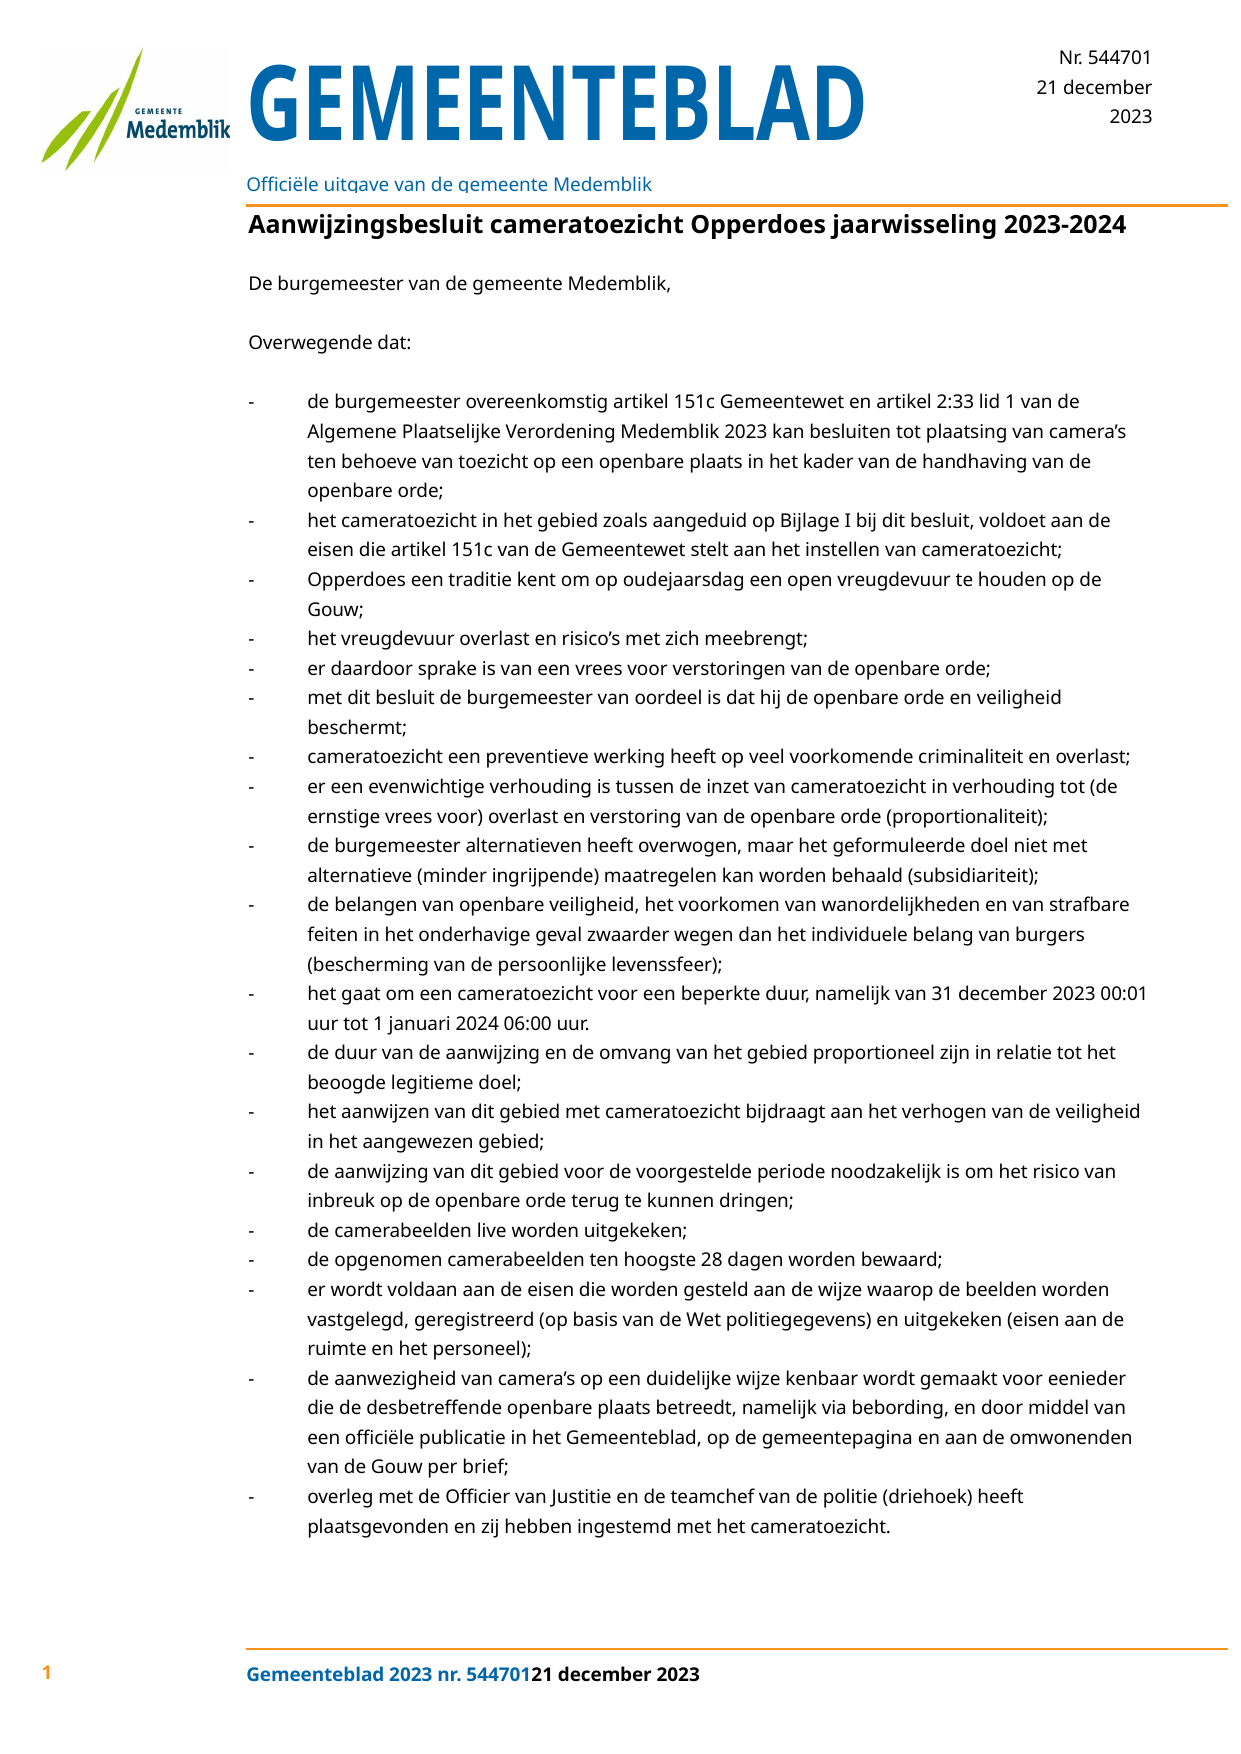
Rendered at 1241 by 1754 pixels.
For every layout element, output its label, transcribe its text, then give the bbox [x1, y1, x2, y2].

list het aanwijzen van dit gebied met cameratoezicht bijdraagt aan het verhogen van de veiligheid in het aangewezen gebied; [248, 1099, 1152, 1154]
list Opperdoes een traditie kent om op oudejaarsdag een open vreugdevuur te houden op de Gouw; [248, 566, 1152, 621]
text Overwegende dat: [248, 329, 1152, 355]
list de burgemeester overeenkomstig artikel 151c Gemeentewet en artikel 2:33 lid 1 van de Algemene Plaatselijke Verordening Medemblik 2023 kan besluiten tot plaatsing van camera’s ten behoeve van toezicht op een openbare plaats in het kader van de handhaving van de openbare orde; [248, 389, 1152, 503]
list cameratoezicht een preventieve werking heeft op veel voorkomende criminaliteit en overlast; [248, 744, 1152, 769]
list overleg met de Officier van Justitie en de teamchef van de politie (driehoek) heeft plaatsgevonden en zij hebben ingestemd met het cameratoezicht. [248, 1483, 1152, 1538]
list de opgenomen camerabeelden ten hoogste 28 dagen worden bewaard; [248, 1247, 1152, 1272]
list de aanwezigheid van camera’s op een duidelijke wijze kenbaar wordt gemaakt voor eenieder die de desbetreffende openbare plaats betreedt, namelijk via bebording, en door middel van een officiële publicatie in het Gemeenteblad, op de gemeentepagina en aan de omwonenden van de Gouw per brief; [248, 1365, 1152, 1479]
list er wordt voldaan aan de eisen die worden gesteld aan de wijze waarop de beelden worden vastgelegd, geregistreerd (op basis van de Wet politiegegevens) en uitgekeken (eisen aan de ruimte en het personeel); [248, 1276, 1152, 1361]
list de duur van de aanwijzing en de omvang van het gebied proportioneel zijn in relatie tot het beoogde legitieme doel; [248, 1039, 1152, 1095]
picture [41, 47, 231, 172]
list de camerabeelden live worden uitgekeken; [248, 1217, 1152, 1243]
list de aanwijzing van dit gebied voor de voorgestelde periode noodzakelijk is om het risico van inbreuk op de openbare orde terug te kunnen dringen; [248, 1158, 1152, 1213]
list er daardoor sprake is van een vrees voor verstoringen van de openbare orde; [248, 655, 1152, 681]
text De burgemeester van de gemeente Medemblik, [248, 270, 1152, 296]
list er een evenwichtige verhouding is tussen de inzet van cameratoezicht in verhouding tot (de ernstige vrees voor) overlast en verstoring van de openbare orde (proportionaliteit); [248, 773, 1152, 828]
list de belangen van openbare veiligheid, het voorkomen van wanordelijkheden en van strafbare feiten in het onderhavige geval zwaarder wegen dan het individuele belang van burgers (bescherming van de persoonlijke levenssfeer); [248, 892, 1152, 976]
list het cameratoezicht in het gebied zoals aangeduid op Bijlage I bij dit besluit, voldoet aan de eisen die artikel 151c van de Gemeentewet stelt aan het instellen van cameratoezicht; [248, 507, 1152, 562]
list de burgemeester alternatieven heeft overwogen, maar het geformuleerde doel niet met alternatieve (minder ingrijpende) maatregelen kan worden behaald (subsidiariteit); [248, 832, 1152, 888]
text Aanwijzingsbesluit cameratoezicht Opperdoes jaarwisseling 2023-2024 [248, 207, 1152, 241]
list met dit besluit de burgemeester van oordeel is dat hij de openbare orde en veiligheid beschermt; [248, 684, 1152, 740]
list het gaat om een cameratoezicht voor een beperkte duur, namelijk van 31 december 2023 00:01 uur tot 1 januari 2024 06:00 uur. [248, 980, 1152, 1036]
list het vreugdevuur overlast en risico’s met zich meebrengt; [248, 625, 1152, 651]
